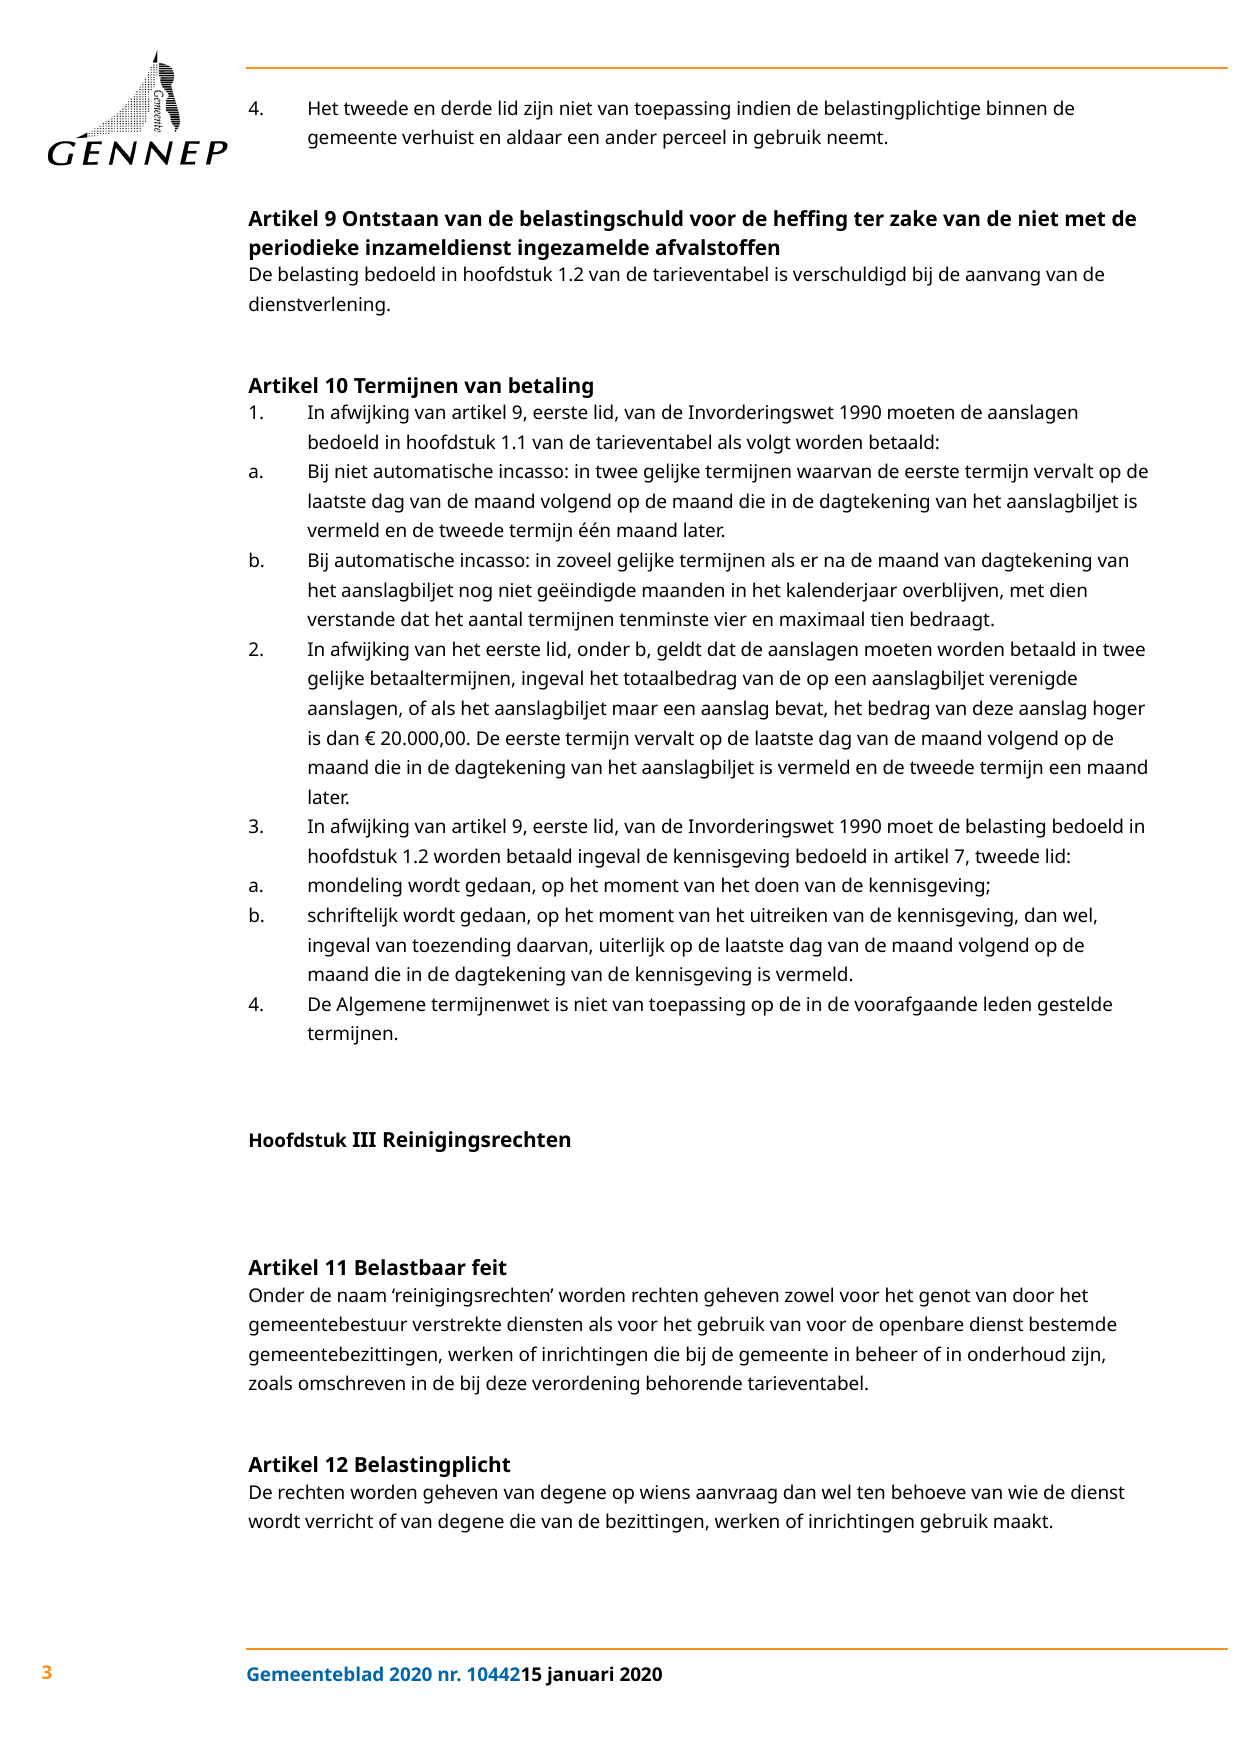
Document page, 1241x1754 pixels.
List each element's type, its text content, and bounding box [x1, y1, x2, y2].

text De belasting bedoeld in hoofdstuk 1.2 van de tarieventabel is verschuldigd bij de aanvang van de dienstverlening. [248, 261, 1152, 317]
text Onder de naam ‘reinigingsrechten’ worden rechten geheven zowel voor het genot van door het gemeentebestuur verstrekte diensten als voor het gebruik van voor de openbare dienst bestemde gemeentebezittingen, werken of inrichtingen die bij de gemeente in beheer of in onderhoud zijn, zoals omschreven in de bij deze verordening behorende tarieventabel. [248, 1282, 1152, 1396]
text Hoofdstuk III Reinigingsrechten [248, 1125, 1152, 1154]
list mondeling wordt gedaan, op het moment van het doen van de kennisgeving; [248, 873, 1152, 898]
list Het tweede en derde lid zijn niet van toepassing indien de belastingplichtige binnen de gemeente verhuist en aldaar een ander perceel in gebruik neemt. [248, 95, 1152, 150]
text De rechten worden geheven van degene op wiens aanvraag dan wel ten behoeve van wie de dienst wordt verricht of van degene die van de bezittingen, werken of inrichtingen gebruik maakt. [248, 1479, 1152, 1534]
list In afwijking van artikel 9, eerste lid, van de Invorderingswet 1990 moeten de aanslagen bedoeld in hoofdstuk 1.1 van de tarieventabel als volgt worden betaald: [248, 399, 1152, 454]
list Bij automatische incasso: in zoveel gelijke termijnen als er na de maand van dagtekening van het aanslagbiljet nog niet geëindigde maanden in het kalenderjaar overblijven, met dien verstande dat het aantal termijnen tenminste vier en maximaal tien bedraagt. [248, 547, 1152, 632]
list In afwijking van het eerste lid, onder b, geldt dat de aanslagen moeten worden betaald in twee gelijke betaaltermijnen, ingeval het totaalbedrag van de op een aanslagbiljet verenigde aanslagen, of als het aanslagbiljet maar een aanslag bevat, het bedrag van deze aanslag hoger is dan € 20.000,00. De eerste termijn vervalt op de laatste dag van de maand volgend op de maand die in de dagtekening van het aanslagbiljet is vermeld en de tweede termijn een maand later. [248, 636, 1152, 809]
text Artikel 12 Belastingplicht [248, 1451, 1152, 1479]
list schriftelijk wordt gedaan, op het moment van het uitreiken van de kennisgeving, dan wel, ingeval van toezending daarvan, uiterlijk op de laatste dag van de maand volgend op de maand die in de dagtekening van de kennisgeving is vermeld. [248, 902, 1152, 987]
text Artikel 9 Ontstaan van de belastingschuld voor de heffing ter zake van de niet met de periodieke inzameldienst ingezamelde afvalstoffen [248, 204, 1152, 261]
list In afwijking van artikel 9, eerste lid, van de Invorderingswet 1990 moet de belasting bedoeld in hoofdstuk 1.2 worden betaald ingeval de kennisgeving bedoeld in artikel 7, tweede lid: [248, 813, 1152, 869]
list De Algemene termijnenwet is niet van toepassing op de in de voorafgaande leden gestelde termijnen. [248, 991, 1152, 1046]
picture [41, 47, 231, 172]
text Artikel 10 Termijnen van betaling [248, 371, 1152, 399]
text Artikel 11 Belastbaar feit [248, 1253, 1152, 1282]
list Bij niet automatische incasso: in twee gelijke termijnen waarvan de eerste termijn vervalt op de laatste dag van de maand volgend op de maand die in de dagtekening van het aanslagbiljet is vermeld en de tweede termijn één maand later. [248, 458, 1152, 543]
